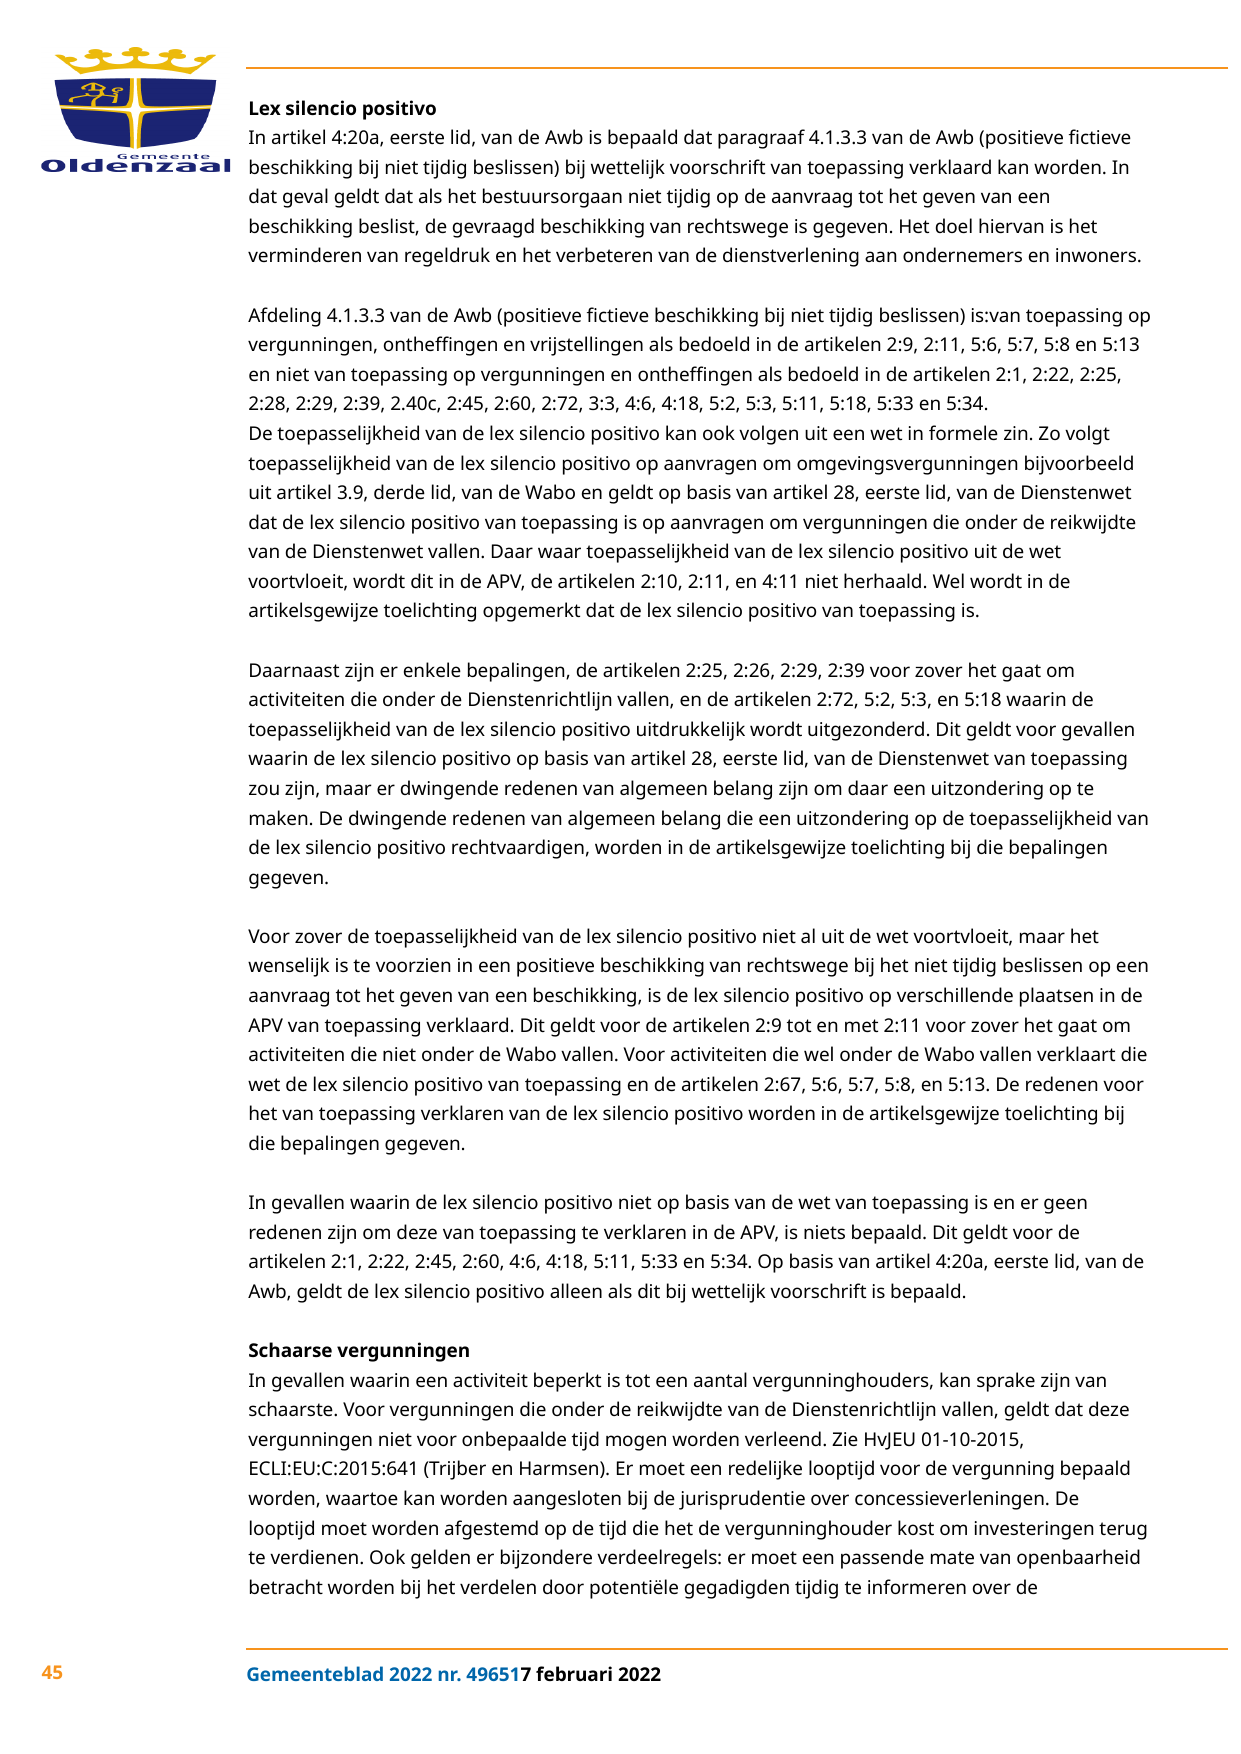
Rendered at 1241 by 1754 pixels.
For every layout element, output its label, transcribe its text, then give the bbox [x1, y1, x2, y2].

text In gevallen waarin een activiteit beperkt is tot een aantal vergunninghouders, kan sprake zijn van schaarste. Voor vergunningen die onder de reikwijdte van de Dienstenrichtlijn vallen, geldt dat deze vergunningen niet voor onbepaalde tijd mogen worden verleend. Zie HvJEU 01-10-2015, ECLI:EU:C:2015:641 (Trijber en Harmsen). Er moet een redelijke looptijd voor de vergunning bepaald worden, waartoe kan worden aangesloten bij de jurisprudentie over concessieverleningen. De looptijd moet worden afgestemd op de tijd die het de vergunninghouder kost om investeringen terug te verdienen. Ook gelden er bijzondere verdeelregels: er moet een passende mate van openbaarheid betracht worden bij het verdelen door potentiële gegadigden tijdig te informeren over de [248, 1367, 1152, 1600]
text Daarnaast zijn er enkele bepalingen, de artikelen 2:25, 2:26, 2:29, 2:39 voor zover het gaat om activiteiten die onder de Dienstenrichtlijn vallen, en de artikelen 2:72, 5:2, 5:3, en 5:18 waarin de toepasselijkheid van de lex silencio positivo uitdrukkelijk wordt uitgezonderd. Dit geldt voor gevallen waarin de lex silencio positivo op basis van artikel 28, eerste lid, van de Dienstenwet van toepassing zou zijn, maar er dwingende redenen van algemeen belang zijn om daar een uitzondering op te maken. De dwingende redenen van algemeen belang die een uitzondering op de toepasselijkheid van de lex silencio positivo rechtvaardigen, worden in de artikelsgewijze toelichting bij die bepalingen gegeven. [248, 657, 1152, 890]
text De toepasselijkheid van de lex silencio positivo kan ook volgen uit een wet in formele zin. Zo volgt toepasselijkheid van de lex silencio positivo op aanvragen om omgevingsvergunningen bijvoorbeeld uit artikel 3.9, derde lid, van de Wabo en geldt op basis van artikel 28, eerste lid, van de Dienstenwet dat de lex silencio positivo van toepassing is op aanvragen om vergunningen die onder de reikwijdte van de Dienstenwet vallen. Daar waar toepasselijkheid van de lex silencio positivo uit de wet voortvloeit, wordt dit in de APV, de artikelen 2:10, 2:11, en 4:11 niet herhaald. Wel wordt in de artikelsgewijze toelichting opgemerkt dat de lex silencio positivo van toepassing is. [248, 420, 1152, 623]
text Afdeling 4.1.3.3 van de Awb (positieve fictieve beschikking bij niet tijdig beslissen) is:van toepassing op vergunningen, ontheffingen en vrijstellingen als bedoeld in de artikelen 2:9, 2:11, 5:6, 5:7, 5:8 en 5:13 en niet van toepassing op vergunningen en ontheffingen als bedoeld in de artikelen 2:1, 2:22, 2:25, 2:28, 2:29, 2:39, 2.40c, 2:45, 2:60, 2:72, 3:3, 4:6, 4:18, 5:2, 5:3, 5:11, 5:18, 5:33 en 5:34. [248, 302, 1152, 416]
text Schaarse vergunningen [248, 1337, 1152, 1363]
picture [41, 47, 231, 172]
text In artikel 4:20a, eerste lid, van de Awb is bepaald dat paragraaf 4.1.3.3 van de Awb (positieve fictieve beschikking bij niet tijdig beslissen) bij wettelijk voorschrift van toepassing verklaard kan worden. In dat geval geldt dat als het bestuursorgaan niet tijdig op de aanvraag tot het geven van een beschikking beslist, de gevraagd beschikking van rechtswege is gegeven. Het doel hiervan is het verminderen van regeldruk en het verbeteren van de dienstverlening aan ondernemers en inwoners. [248, 124, 1152, 268]
text Lex silencio positivo [248, 95, 1152, 121]
text Voor zover de toepasselijkheid van de lex silencio positivo niet al uit de wet voortvloeit, maar het wenselijk is te voorzien in een positieve beschikking van rechtswege bij het niet tijdig beslissen op een aanvraag tot het geven van een beschikking, is de lex silencio positivo op verschillende plaatsen in de APV van toepassing verklaard. Dit geldt voor de artikelen 2:9 tot en met 2:11 voor zover het gaat om activiteiten die niet onder de Wabo vallen. Voor activiteiten die wel onder de Wabo vallen verklaart die wet de lex silencio positivo van toepassing en de artikelen 2:67, 5:6, 5:7, 5:8, en 5:13. De redenen voor het van toepassing verklaren van de lex silencio positivo worden in de artikelsgewijze toelichting bij die bepalingen gegeven. [248, 923, 1152, 1156]
text In gevallen waarin de lex silencio positivo niet op basis van de wet van toepassing is en er geen redenen zijn om deze van toepassing te verklaren in de APV, is niets bepaald. Dit geldt voor de artikelen 2:1, 2:22, 2:45, 2:60, 4:6, 4:18, 5:11, 5:33 en 5:34. Op basis van artikel 4:20a, eerste lid, van de Awb, geldt de lex silencio positivo alleen als dit bij wettelijk voorschrift is bepaald. [248, 1189, 1152, 1304]
